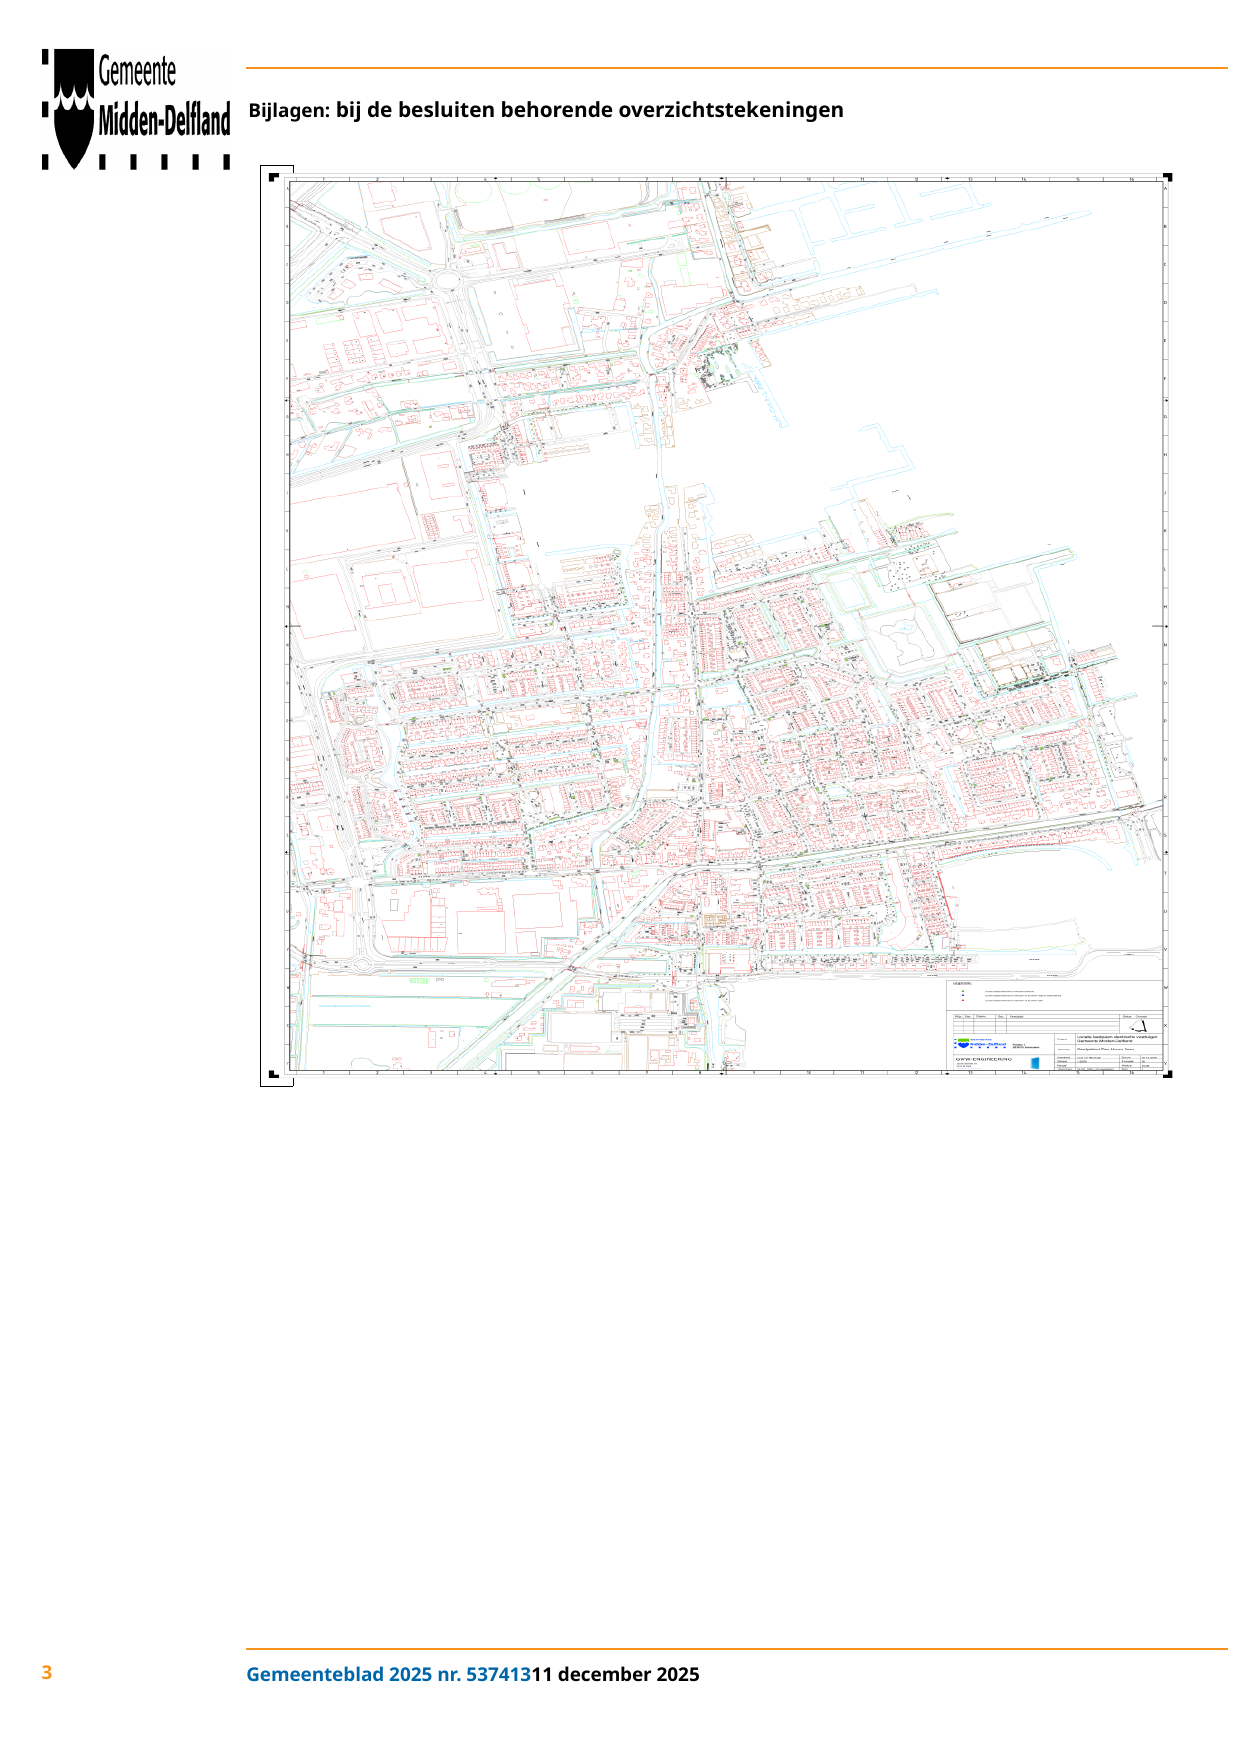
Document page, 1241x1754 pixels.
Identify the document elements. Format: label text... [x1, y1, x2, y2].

picture [41, 47, 231, 172]
text Bijlagen: bij de besluiten behorende overzichtstekeningen [248, 95, 1152, 123]
picture [268, 173, 1173, 1078]
